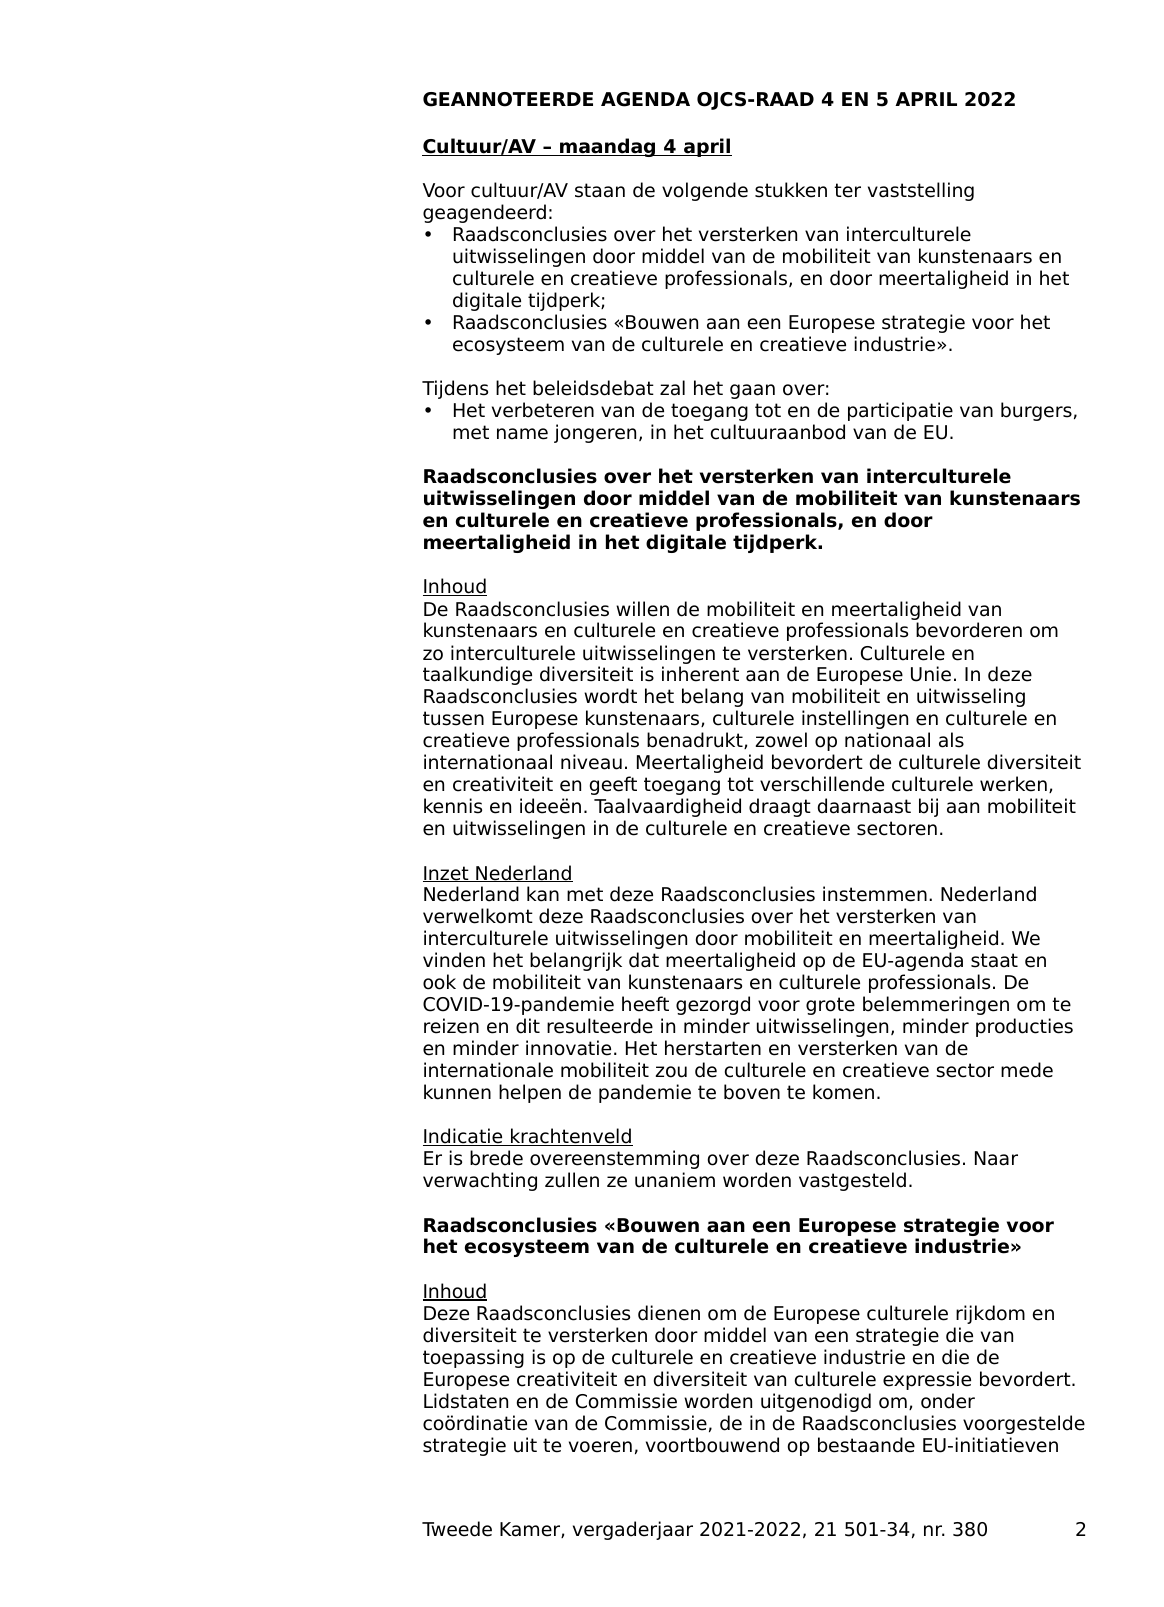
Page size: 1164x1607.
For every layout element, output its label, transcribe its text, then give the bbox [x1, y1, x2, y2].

subtitle Inhoud [422, 576, 1087, 598]
text Voor cultuur/AV staan de volgende stukken ter vaststelling geagendeerd: [422, 180, 1087, 224]
text Er is brede overeenstemming over deze Raadsconclusies. Naar verwachting zullen ze unaniem worden vastgesteld. [422, 1148, 1087, 1192]
text Deze Raadsconclusies dienen om de Europese culturele rijkdom en diversiteit te versterken door middel van een strategie die van toepassing is op de culturele en creatieve industrie en die de Europese creativiteit en diversiteit van culturele expressie bevordert. Lidstaten en de Commissie worden uitgenodigd om, onder coördinatie van de Commissie, de in de Raadsconclusies voorgestelde strategie uit te voeren, voortbouwend op bestaande EU-initiatieven [422, 1303, 1087, 1456]
subtitle Inhoud [422, 1281, 1087, 1303]
text Tijdens het beleidsdebat zal het gaan over: [422, 378, 1087, 400]
text De Raadsconclusies willen de mobiliteit en meertaligheid van kunstenaars en culturele en creatieve professionals bevorderen om zo interculturele uitwisselingen te versterken. Culturele en taalkundige diversiteit is inherent aan de Europese Unie. In deze Raadsconclusies wordt het belang van mobiliteit en uitwisseling tussen Europese kunstenaars, culturele instellingen en culturele en creatieve professionals benadrukt, zowel op nationaal als internationaal niveau. Meertaligheid bevordert de culturele diversiteit en creativiteit en geeft toegang tot verschillende culturele werken, kennis en ideeën. Taalvaardigheid draagt daarnaast bij aan mobiliteit en uitwisselingen in de culturele en creatieve sectoren. [422, 598, 1087, 840]
text • Het verbeteren van de toegang tot en de participatie van burgers, met name jongeren, in het cultuuraanbod van de EU. [422, 400, 1087, 444]
subtitle Raadsconclusies over het versterken van interculturele uitwisselingen door middel van de mobiliteit van kunstenaars en culturele en creatieve professionals, en door meertaligheid in het digitale tijdperk. [422, 466, 1087, 554]
text Nederland kan met deze Raadsconclusies instemmen. Nederland verwelkomt deze Raadsconclusies over het versterken van interculturele uitwisselingen door mobiliteit en meertaligheid. We vinden het belangrijk dat meertaligheid op de EU-agenda staat en ook de mobiliteit van kunstenaars en culturele professionals. De COVID-19-pandemie heeft gezorgd voor grote belemmeringen om te reizen en dit resulteerde in minder uitwisselingen, minder producties en minder innovatie. Het herstarten en versterken van de internationale mobiliteit zou de culturele en creatieve sector mede kunnen helpen de pandemie te boven te komen. [422, 884, 1087, 1104]
subtitle Cultuur/AV – maandag 4 april [422, 136, 1087, 158]
subtitle GEANNOTEERDE AGENDA OJCS-RAAD 4 EN 5 APRIL 2022 [422, 89, 1087, 111]
text • Raadsconclusies «Bouwen aan een Europese strategie voor het ecosysteem van de culturele en creatieve industrie». [422, 312, 1087, 356]
subtitle Raadsconclusies «Bouwen aan een Europese strategie voor het ecosysteem van de culturele en creatieve industrie» [422, 1214, 1087, 1258]
subtitle Indicatie krachtenveld [422, 1126, 1087, 1148]
text • Raadsconclusies over het versterken van interculturele uitwisselingen door middel van de mobiliteit van kunstenaars en culturele en creatieve professionals, en door meertaligheid in het digitale tijdperk; [422, 224, 1087, 312]
subtitle Inzet Nederland [422, 862, 1087, 884]
